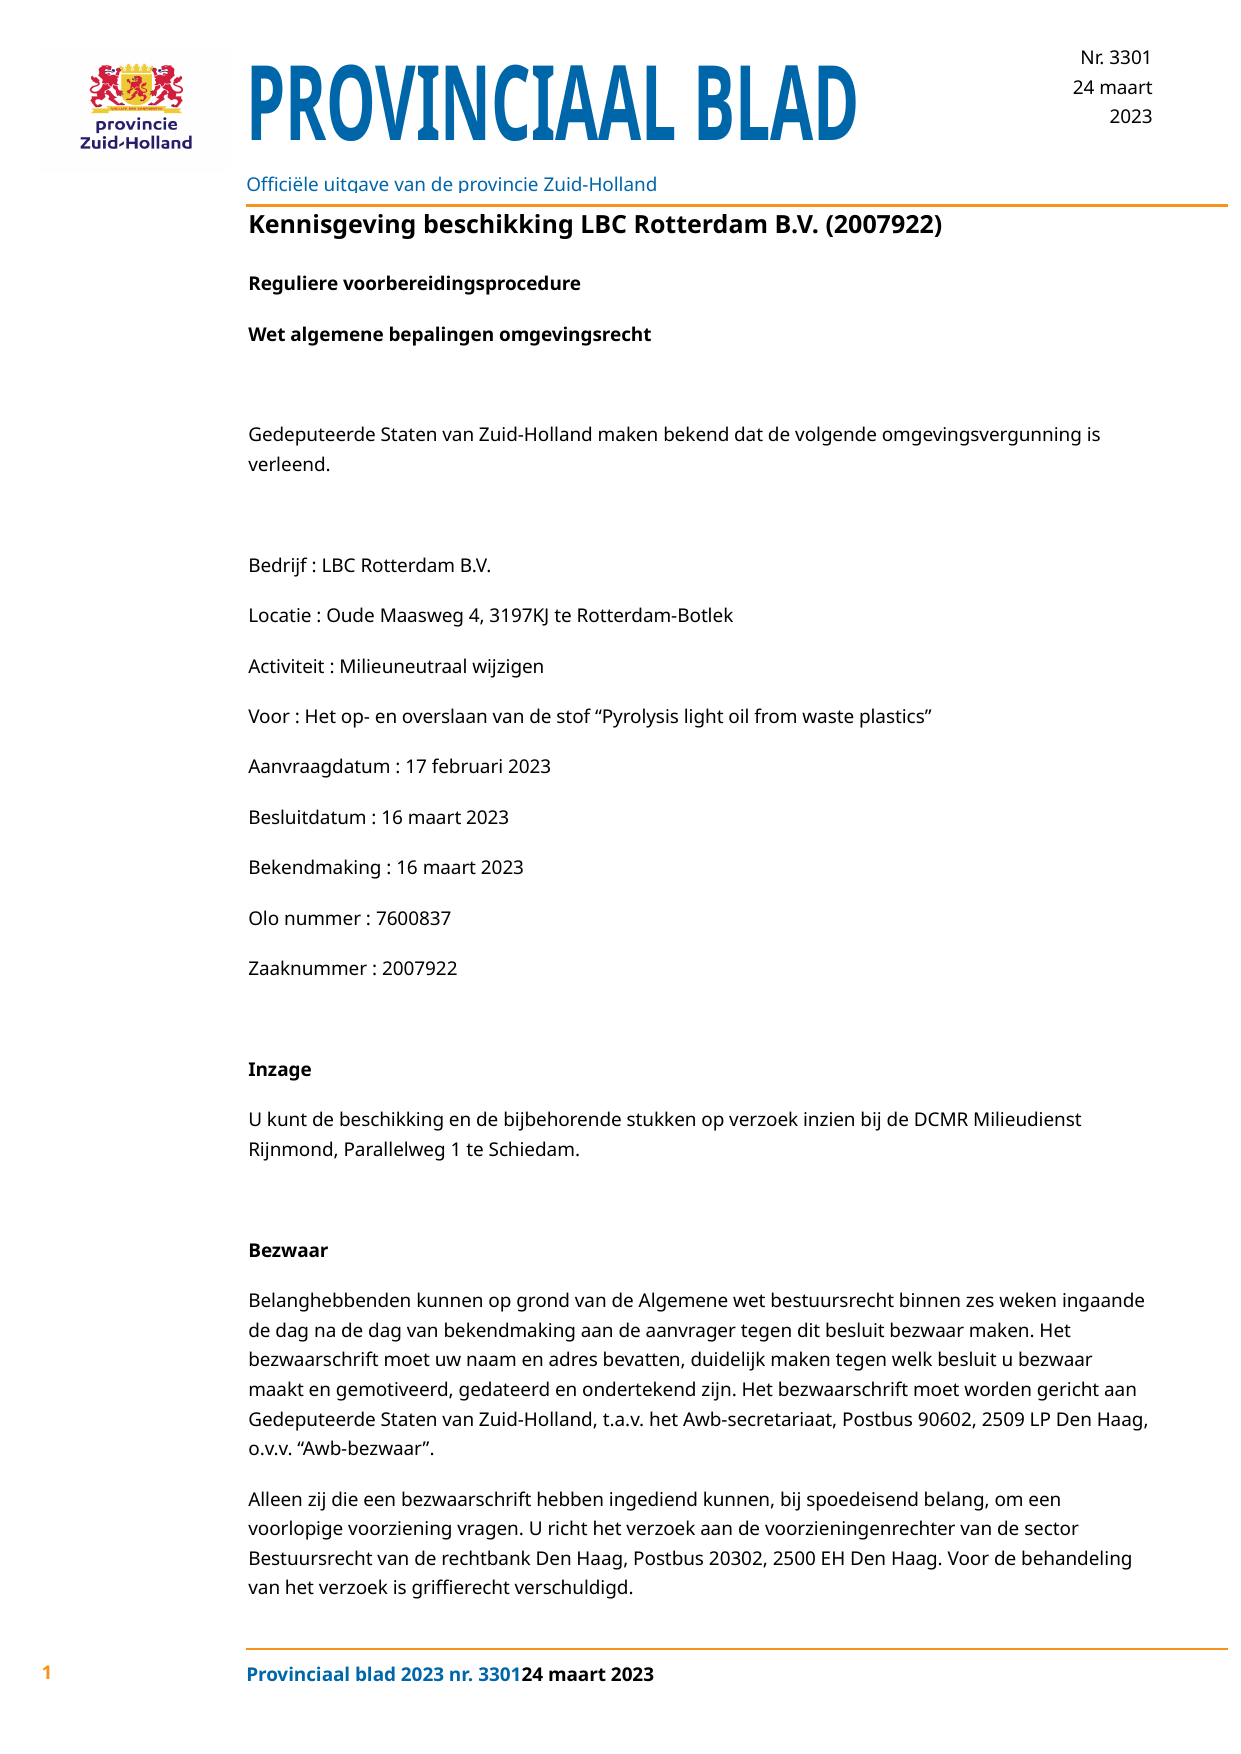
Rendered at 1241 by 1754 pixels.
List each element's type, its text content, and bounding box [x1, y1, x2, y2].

text Bezwaar [248, 1237, 1152, 1263]
text Kennisgeving beschikking LBC Rotterdam B.V. (2007922) [248, 207, 1152, 241]
text Voor : Het op- en overslaan van de stof “Pyrolysis light oil from waste plastics” [248, 703, 1152, 729]
text Gedeputeerde Staten van Zuid-Holland maken bekend dat de volgende omgevingsvergunning is verleend. [248, 422, 1152, 477]
text Locatie : Oude Maasweg 4, 3197KJ te Rotterdam-Botlek [248, 602, 1152, 628]
text Wet algemene bepalingen omgevingsrecht [248, 321, 1152, 346]
text Alleen zij die een bezwaarschrift hebben ingediend kunnen, bij spoedeisend belang, om een voorlopige voorziening vragen. U richt het verzoek aan de voorzieningenrechter van de sector Bestuursrecht van de rechtbank Den Haag, Postbus 20302, 2500 EH Den Haag. Voor de behandeling van het verzoek is griffierecht verschuldigd. [248, 1486, 1152, 1600]
text Bekendmaking : 16 maart 2023 [248, 854, 1152, 880]
text Inzage [248, 1056, 1152, 1082]
text Aanvraagdatum : 17 februari 2023 [248, 754, 1152, 779]
text Activiteit : Milieuneutraal wijzigen [248, 653, 1152, 678]
text Belanghebbenden kunnen op grond van de Algemene wet bestuursrecht binnen zes weken ingaande de dag na de dag van bekendmaking aan de aanvrager tegen dit besluit bezwaar maken. Het bezwaarschrift moet uw naam en adres bevatten, duidelijk maken tegen welk besluit u bezwaar maakt en gemotiveerd, gedateerd en ondertekend zijn. Het bezwaarschrift moet worden gericht aan Gedeputeerde Staten van Zuid-Holland, t.a.v. het Awb-secretariaat, Postbus 90602, 2509 LP Den Haag, o.v.v. “Awb-bezwaar”. [248, 1287, 1152, 1461]
text Zaaknummer : 2007922 [248, 955, 1152, 981]
text Besluitdatum : 16 maart 2023 [248, 804, 1152, 830]
text Bedrijf : LBC Rotterdam B.V. [248, 552, 1152, 578]
text U kunt de beschikking en de bijbehorende stukken op verzoek inzien bij de DCMR Milieudienst Rijnmond, Parallelweg 1 te Schiedam. [248, 1107, 1152, 1162]
text Olo nummer : 7600837 [248, 905, 1152, 931]
picture [41, 47, 231, 172]
text Reguliere voorbereidingsprocedure [248, 270, 1152, 296]
